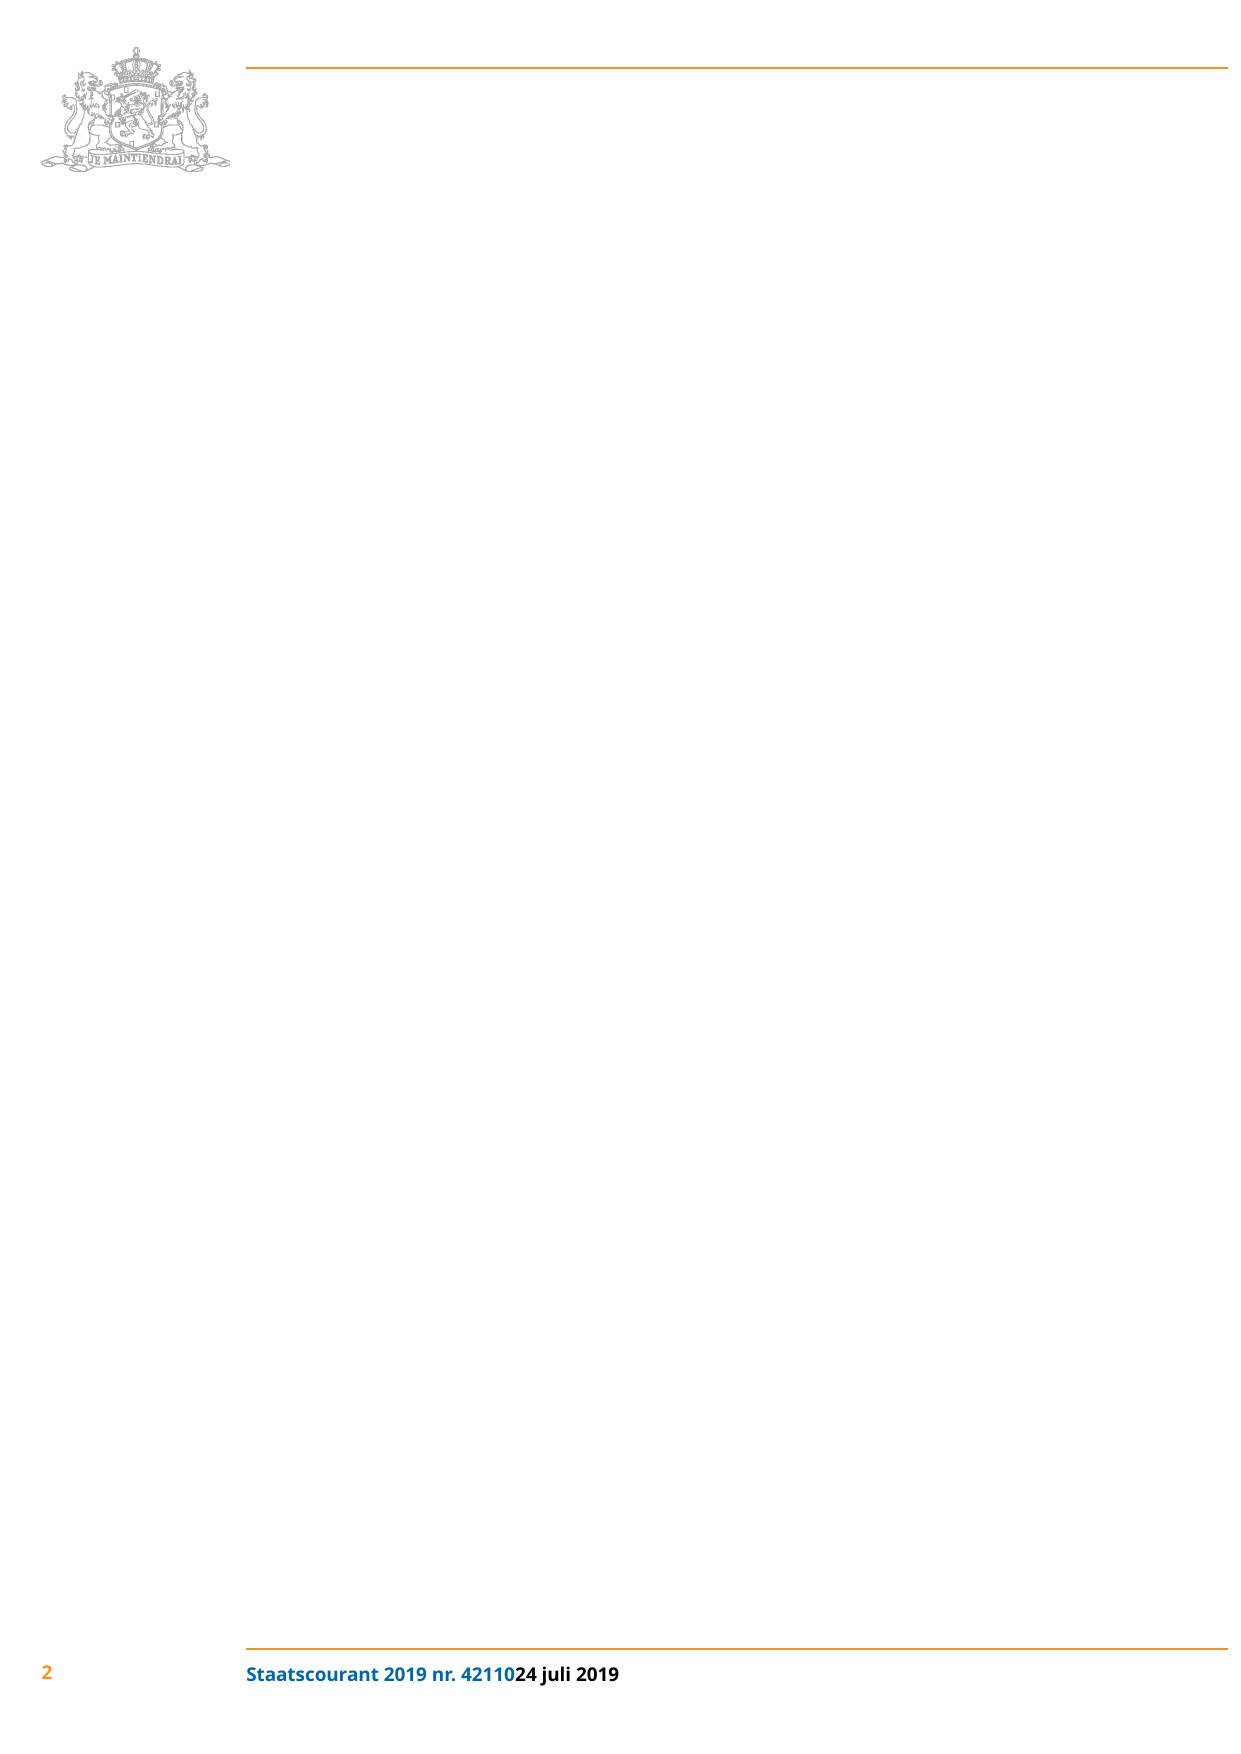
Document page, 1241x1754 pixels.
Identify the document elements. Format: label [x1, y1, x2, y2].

picture [41, 47, 231, 172]
